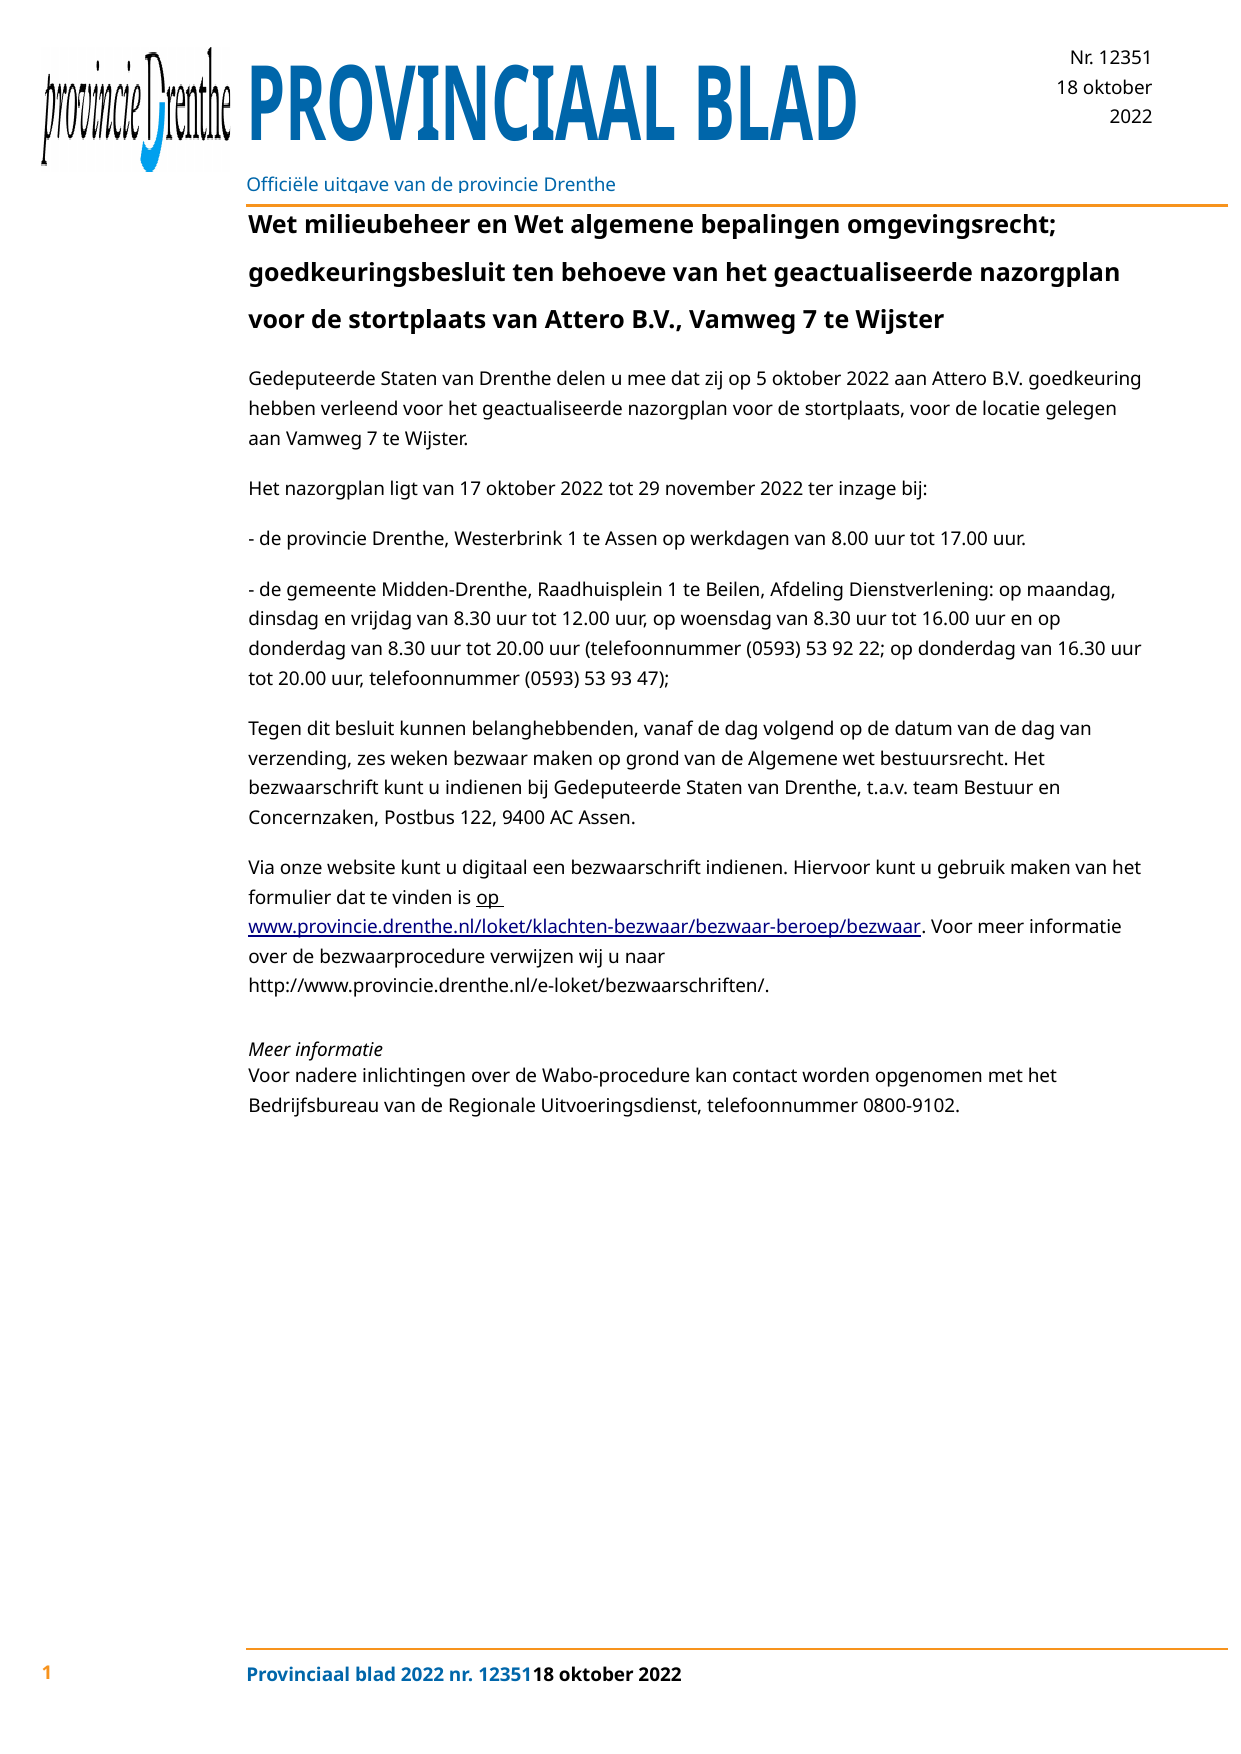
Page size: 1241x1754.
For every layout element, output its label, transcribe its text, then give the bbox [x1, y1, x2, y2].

text - de gemeente Midden-Drenthe, Raadhuisplein 1 te Beilen, Afdeling Dienstverlening: op maandag, dinsdag en vrijdag van 8.30 uur tot 12.00 uur, op woensdag van 8.30 uur tot 16.00 uur en op donderdag van 8.30 uur tot 20.00 uur (telefoonnummer (0593) 53 92 22; op donderdag van 16.30 uur tot 20.00 uur, telefoonnummer (0593) 53 93 47); [248, 576, 1152, 690]
text Voor nadere inlichtingen over de Wabo-procedure kan contact worden opgenomen met het Bedrijfsbureau van de Regionale Uitvoeringsdienst, telefoonnummer 0800-9102. [248, 1062, 1152, 1118]
text Via onze website kunt u digitaal een bezwaarschrift indienen. Hiervoor kunt u gebruik maken van het formulier dat te vinden is op www.provincie.drenthe.nl/loket/klachten-bezwaar/bezwaar-beroep/bezwaar. Voor meer informatie over de bezwaarprocedure verwijzen wij u naar http://www.provincie.drenthe.nl/e-loket/bezwaarschriften/. [248, 854, 1152, 998]
text - de provincie Drenthe, Westerbrink 1 te Assen op werkdagen van 8.00 uur tot 17.00 uur. [248, 526, 1152, 551]
text Gedeputeerde Staten van Drenthe delen u mee dat zij op 5 oktober 2022 aan Attero B.V. goedkeuring hebben verleend voor het geactualiseerde nazorgplan voor de stortplaats, voor de locatie gelegen aan Vamweg 7 te Wijster. [248, 366, 1152, 450]
picture [41, 47, 231, 172]
text Meer informatie [248, 1037, 1152, 1062]
text Wet milieubeheer en Wet algemene bepalingen omgevingsrecht; goedkeuringsbesluit ten behoeve van het geactualiseerde nazorgplan voor de stortplaats van Attero B.V., Vamweg 7 te Wijster [248, 207, 1152, 336]
text Tegen dit besluit kunnen belanghebbenden, vanaf de dag volgend op de datum van de dag van verzending, zes weken bezwaar maken op grond van de Algemene wet bestuursrecht. Het bezwaarschrift kunt u indienen bij Gedeputeerde Staten van Drenthe, t.a.v. team Bestuur en Concernzaken, Postbus 122, 9400 AC Assen. [248, 715, 1152, 829]
text Het nazorgplan ligt van 17 oktober 2022 tot 29 november 2022 ter inzage bij: [248, 475, 1152, 501]
